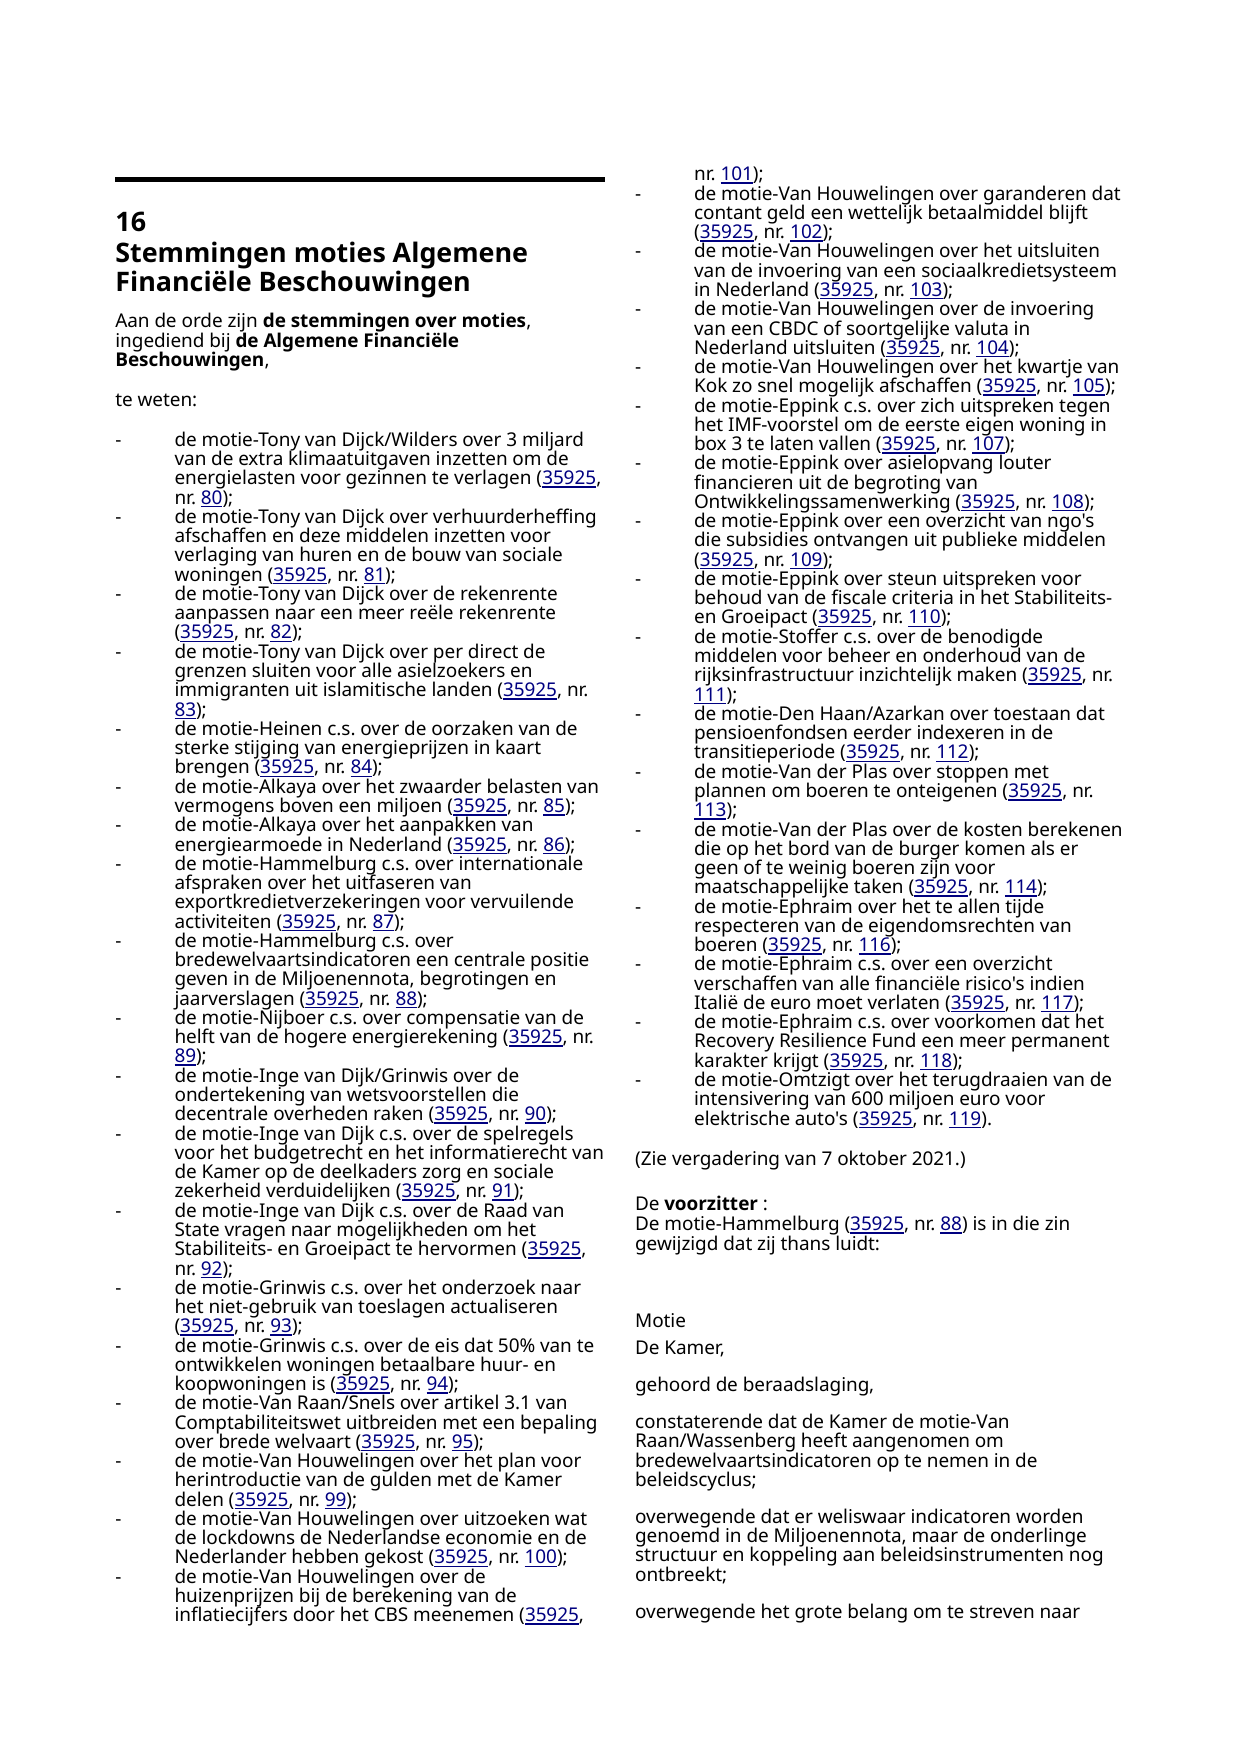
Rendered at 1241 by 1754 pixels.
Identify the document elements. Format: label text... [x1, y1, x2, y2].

list de motie-Van Houwelingen over het uitsluiten van de invoering van een sociaalkredietsysteem in Nederland (35925, nr. 103); [635, 242, 1125, 300]
list de motie-Tony van Dijck over verhuurderheffing afschaffen en deze middelen inzetten voor verlaging van huren en de bouw van sociale woningen (35925, nr. 81); [115, 508, 605, 585]
list de motie-Eppink over steun uitspreken voor behoud van de fiscale criteria in het Stabiliteits- en Groeipact (35925, nr. 110); [635, 570, 1125, 628]
list de motie-Van Houwelingen over uitzoeken wat de lockdowns de Nederlandse economie en de Nederlander hebben gekost (35925, nr. 100); [115, 1510, 605, 1568]
text De motie-Hammelburg (35925, nr. 88) is in die zin gewijzigd dat zij thans luidt: [635, 1215, 1125, 1254]
list de motie-Hammelburg c.s. over bredewelvaartsindicatoren een centrale positie geven in de Miljoenennota, begrotingen en jaarverslagen (35925, nr. 88); [115, 932, 605, 1009]
list de motie-Eppink over een overzicht van ngo's die subsidies ontvangen uit publieke middelen (35925, nr. 109); [635, 512, 1125, 570]
text te weten: [115, 391, 605, 410]
list de motie-Van Raan/Snels over artikel 3.1 van Comptabiliteitswet uitbreiden met een bepaling over brede welvaart (35925, nr. 95); [115, 1394, 605, 1452]
list de motie-Inge van Dijk c.s. over de spelregels voor het budgetrecht en het informatierecht van de Kamer op de deelkaders zorg en sociale zekerheid verduidelijken (35925, nr. 91); [115, 1124, 605, 1202]
list de motie-Alkaya over het zwaarder belasten van vermogens boven een miljoen (35925, nr. 85); [115, 778, 605, 816]
list de motie-Den Haan/Azarkan over toestaan dat pensioenfondsen eerder indexeren in de transitieperiode (35925, nr. 112); [635, 705, 1125, 763]
list de motie-Ephraim over het te allen tijde respecteren van de eigendomsrechten van boeren (35925, nr. 116); [635, 898, 1125, 955]
list de motie-Van der Plas over stoppen met plannen om boeren te onteigenen (35925, nr. 113); [635, 763, 1125, 821]
list de motie-Grinwis c.s. over de eis dat 50% van te ontwikkelen woningen betaalbare huur- en koopwoningen is (35925, nr. 94); [115, 1337, 605, 1394]
list de motie-Grinwis c.s. over het onderzoek naar het niet-gebruik van toeslagen actualiseren (35925, nr. 93); [115, 1279, 605, 1337]
list de motie-Stoffer c.s. over de benodigde middelen voor beheer en onderhoud van de rijksinfrastructuur inzichtelijk maken (35925, nr. 111); [635, 628, 1125, 705]
text De voorzitter : [635, 1190, 1125, 1215]
list de motie-Tony van Dijck/Wilders over 3 miljard van de extra klimaatuitgaven inzetten om de energielasten voor gezinnen te verlagen (35925, nr. 80); [115, 431, 605, 508]
text gehoord de beraadslaging, [635, 1376, 1125, 1395]
list de motie-Tony van Dijck over de rekenrente aanpassen naar een meer reële rekenrente (35925, nr. 82); [115, 585, 605, 643]
list de motie-Nijboer c.s. over compensatie van de helft van de hogere energierekening (35925, nr. 89); [115, 1009, 605, 1067]
list de motie-Tony van Dijck over per direct de grenzen sluiten voor alle asielzoekers en immigranten uit islamitische landen (35925, nr. 83); [115, 643, 605, 720]
text Aan de orde zijn de stemmingen over moties, ingediend bij de Algemene Financiële Beschouwingen, [115, 312, 605, 370]
list nr. 101); [635, 165, 1125, 184]
text 16 [115, 203, 605, 239]
list de motie-Eppink c.s. over zich uitspreken tegen het IMF-voorstel om de eerste eigen woning in box 3 te laten vallen (35925, nr. 107); [635, 397, 1125, 454]
list de motie-Van Houwelingen over de huizenprijzen bij de berekening van de inflatiecijfers door het CBS meenemen (35925, [115, 1568, 605, 1626]
text overwegende het grote belang om te streven naar [635, 1603, 1125, 1622]
list de motie-Inge van Dijk c.s. over de Raad van State vragen naar mogelijkheden om het Stabiliteits- en Groeipact te hervormen (35925, nr. 92); [115, 1202, 605, 1279]
list de motie-Ephraim c.s. over een overzicht verschaffen van alle financiële risico's indien Italië de euro moet verlaten (35925, nr. 117); [635, 955, 1125, 1013]
list de motie-Omtzigt over het terugdraaien van de intensivering van 600 miljoen euro voor elektrische auto's (35925, nr. 119). [635, 1071, 1125, 1129]
list de motie-Van Houwelingen over garanderen dat contant geld een wettelijk betaalmiddel blijft (35925, nr. 102); [635, 184, 1125, 242]
text overwegende dat er weliswaar indicatoren worden genoemd in de Miljoenennota, maar de onderlinge structuur en koppeling aan beleidsinstrumenten nog ontbreekt; [635, 1508, 1125, 1585]
list de motie-Van Houwelingen over het plan voor herintroductie van de gulden met de Kamer delen (35925, nr. 99); [115, 1452, 605, 1510]
list de motie-Hammelburg c.s. over internationale afspraken over het uitfaseren van exportkredietverzekeringen voor vervuilende activiteiten (35925, nr. 87); [115, 855, 605, 932]
list de motie-Alkaya over het aanpakken van energiearmoede in Nederland (35925, nr. 86); [115, 816, 605, 855]
text Stemmingen moties Algemene Financiële Beschouwingen [115, 239, 605, 312]
text Motie [635, 1307, 1125, 1333]
text De Kamer, [635, 1339, 1125, 1358]
list de motie-Inge van Dijk/Grinwis over de ondertekening van wetsvoorstellen die decentrale overheden raken (35925, nr. 90); [115, 1067, 605, 1124]
text constaterende dat de Kamer de motie-Van Raan/Wassenberg heeft aangenomen om bredewelvaartsindicatoren op te nemen in de beleidscyclus; [635, 1413, 1125, 1490]
text (Zie vergadering van 7 oktober 2021.) [635, 1149, 1125, 1169]
list de motie-Van Houwelingen over de invoering van een CBDC of soortgelijke valuta in Nederland uitsluiten (35925, nr. 104); [635, 300, 1125, 358]
list de motie-Heinen c.s. over de oorzaken van de sterke stijging van energieprijzen in kaart brengen (35925, nr. 84); [115, 720, 605, 778]
list de motie-Ephraim c.s. over voorkomen dat het Recovery Resilience Fund een meer permanent karakter krijgt (35925, nr. 118); [635, 1013, 1125, 1071]
list de motie-Van Houwelingen over het kwartje van Kok zo snel mogelijk afschaffen (35925, nr. 105); [635, 358, 1125, 397]
list de motie-Eppink over asielopvang louter financieren uit de begroting van Ontwikkelingssamenwerking (35925, nr. 108); [635, 454, 1125, 512]
list de motie-Van der Plas over de kosten berekenen die op het bord van de burger komen als er geen of te weinig boeren zijn voor maatschappelijke taken (35925, nr. 114); [635, 821, 1125, 898]
